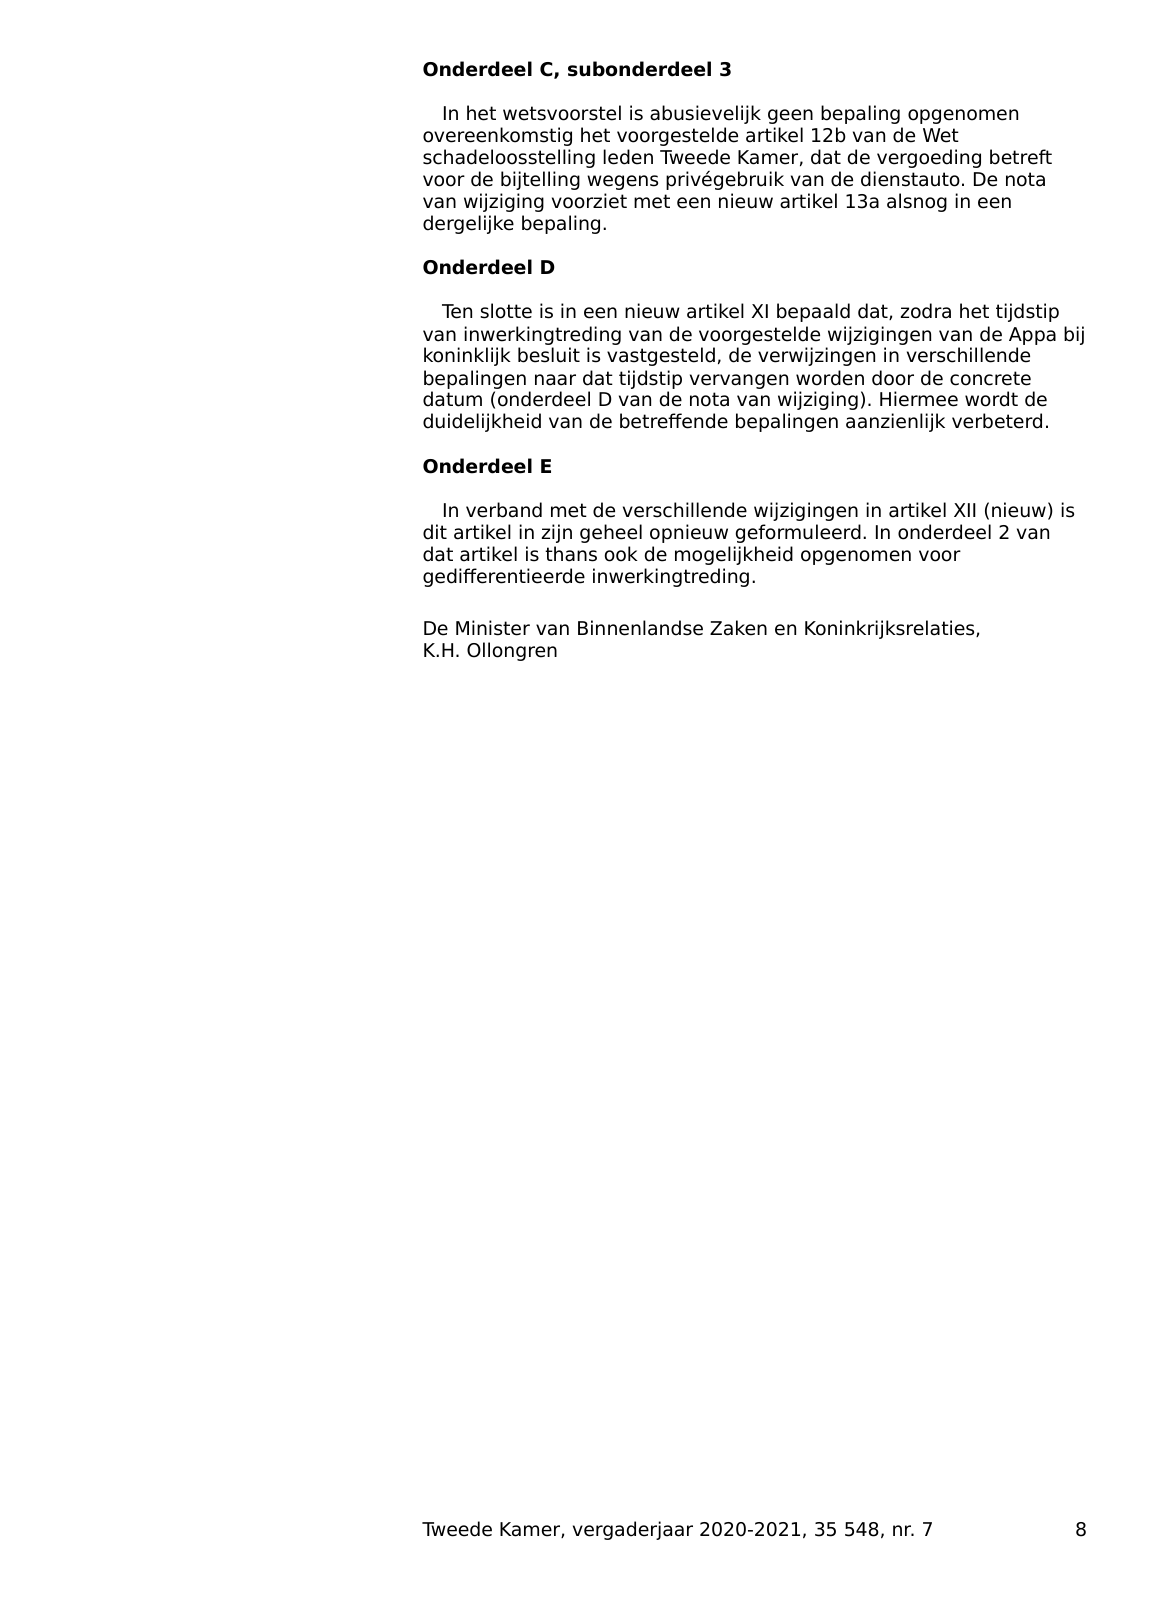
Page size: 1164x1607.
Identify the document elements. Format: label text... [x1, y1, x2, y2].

subtitle Onderdeel E [422, 456, 1087, 477]
text In verband met de verschillende wijzigingen in artikel XII (nieuw) is dit artikel in zijn geheel opnieuw geformuleerd. In onderdeel 2 van dat artikel is thans ook de mogelijkheid opgenomen voor gedifferentieerde inwerkingtreding. [422, 500, 1087, 588]
text De Minister van Binnenlandse Zaken en Koninkrijksrelaties, K.H. Ollongren [422, 618, 1087, 662]
subtitle Onderdeel C, subonderdeel 3 [422, 59, 1087, 81]
text Ten slotte is in een nieuw artikel XI bepaald dat, zodra het tijdstip van inwerkingtreding van de voorgestelde wijzigingen van de Appa bij koninklijk besluit is vastgesteld, de verwijzingen in verschillende bepalingen naar dat tijdstip vervangen worden door de concrete datum (onderdeel D van de nota van wijziging). Hiermee wordt de duidelijkheid van de betreffende bepalingen aanzienlijk verbeterd. [422, 301, 1087, 433]
subtitle Onderdeel D [422, 257, 1087, 279]
text In het wetsvoorstel is abusievelijk geen bepaling opgenomen overeenkomstig het voorgestelde artikel 12b van de Wet schadeloosstelling leden Tweede Kamer, dat de vergoeding betreft voor de bijtelling wegens privégebruik van de dienstauto. De nota van wijziging voorziet met een nieuw artikel 13a alsnog in een dergelijke bepaling. [422, 103, 1087, 235]
